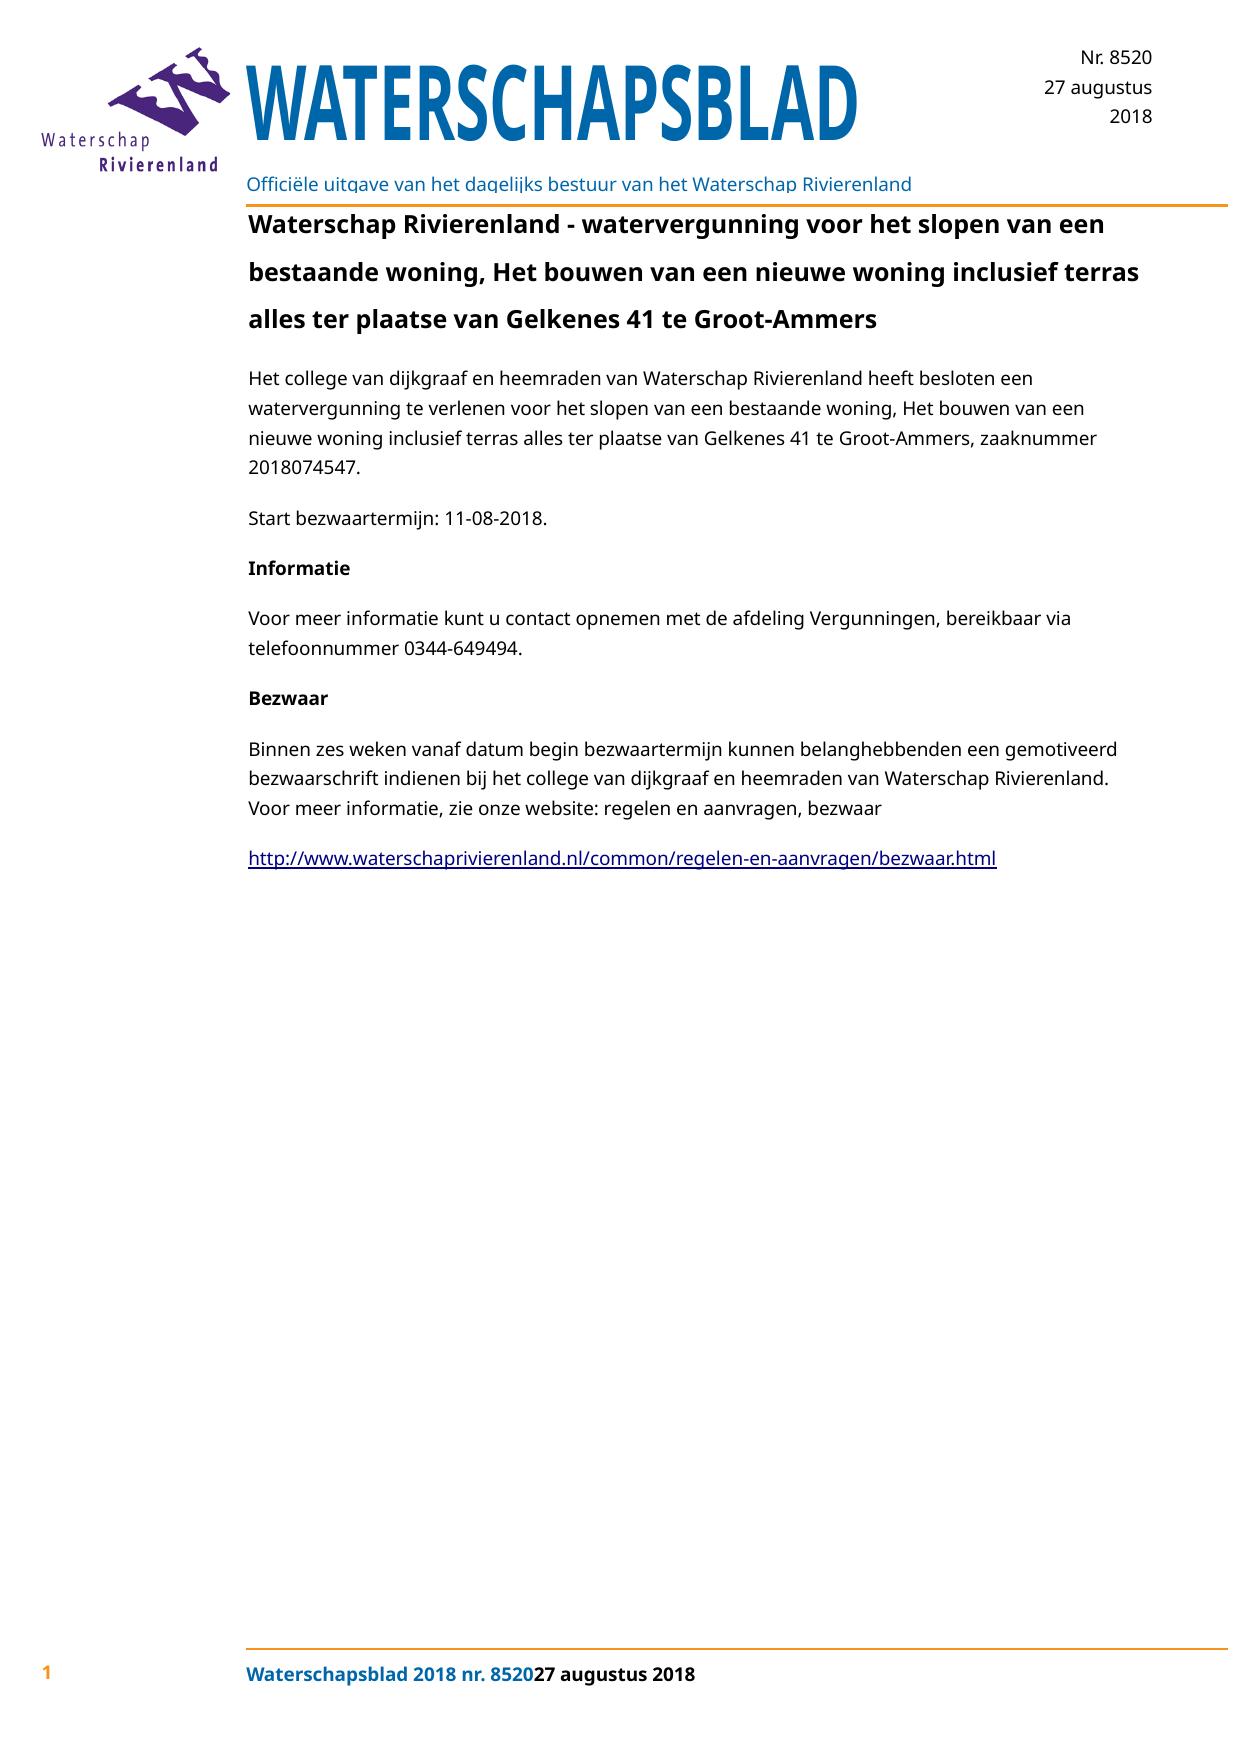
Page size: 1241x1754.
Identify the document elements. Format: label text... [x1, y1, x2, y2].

text Voor meer informatie kunt u contact opnemen met de afdeling Vergunningen, bereikbaar via telefoonnummer 0344-649494. [248, 606, 1152, 661]
text Het college van dijkgraaf en heemraden van Waterschap Rivierenland heeft besloten een watervergunning te verlenen voor het slopen van een bestaande woning, Het bouwen van een nieuwe woning inclusief terras alles ter plaatse van Gelkenes 41 te Groot-Ammers, zaaknummer 2018074547. [248, 366, 1152, 480]
text Waterschap Rivierenland - watervergunning voor het slopen van een bestaande woning, Het bouwen van een nieuwe woning inclusief terras alles ter plaatse van Gelkenes 41 te Groot-Ammers [248, 207, 1152, 336]
text Start bezwaartermijn: 11-08-2018. [248, 505, 1152, 530]
picture [41, 47, 231, 172]
text Binnen zes weken vanaf datum begin bezwaartermijn kunnen belanghebbenden een gemotiveerd bezwaarschrift indienen bij het college van dijkgraaf en heemraden van Waterschap Rivierenland. Voor meer informatie, zie onze website: regelen en aanvragen, bezwaar [248, 736, 1152, 821]
text http://www.waterschaprivierenland.nl/common/regelen-en-aanvragen/bezwaar.html [248, 846, 1152, 871]
text Informatie [248, 555, 1152, 581]
text Bezwaar [248, 686, 1152, 711]
